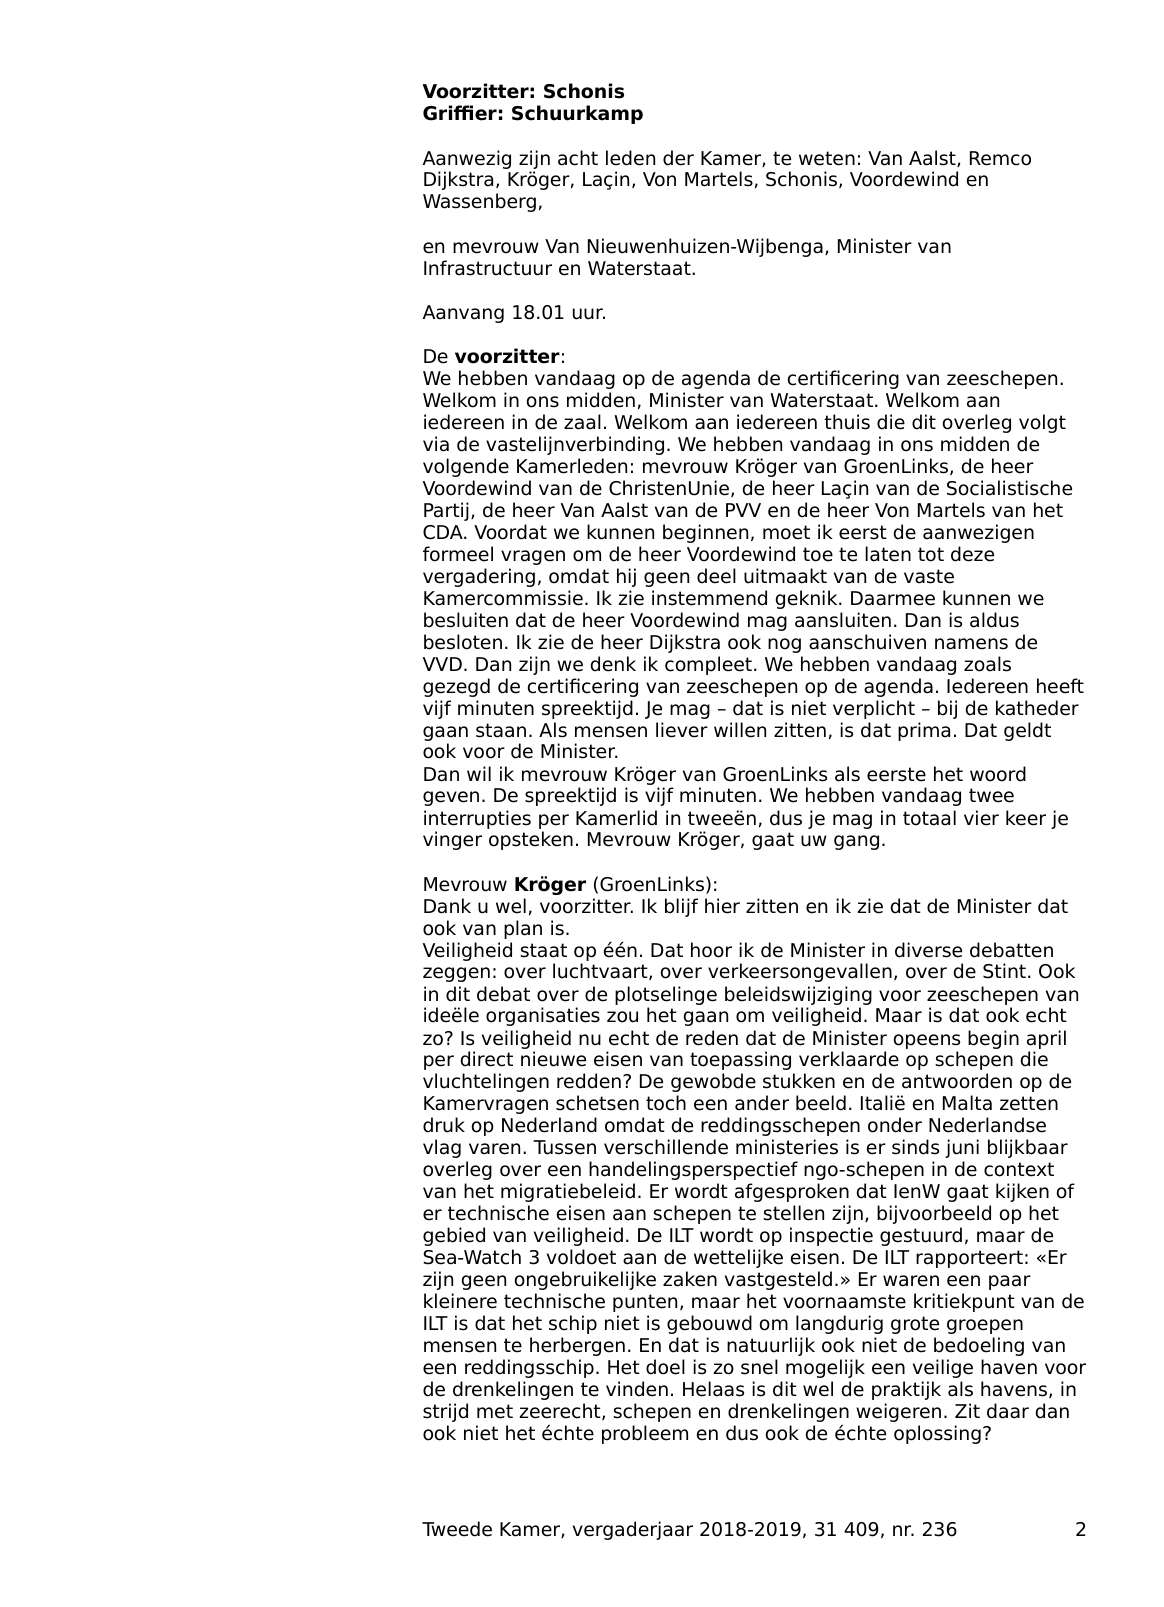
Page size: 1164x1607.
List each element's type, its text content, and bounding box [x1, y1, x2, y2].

text We hebben vandaag op de agenda de certificering van zeeschepen. Welkom in ons midden, Minister van Waterstaat. Welkom aan iedereen in de zaal. Welkom aan iedereen thuis die dit overleg volgt via de vastelijnverbinding. We hebben vandaag in ons midden de volgende Kamerleden: mevrouw Kröger van GroenLinks, de heer Voordewind van de ChristenUnie, de heer Laçin van de Socialistische Partij, de heer Van Aalst van de PVV en de heer Von Martels van het CDA. Voordat we kunnen beginnen, moet ik eerst de aanwezigen formeel vragen om de heer Voordewind toe te laten tot deze vergadering, omdat hij geen deel uitmaakt van de vaste Kamercommissie. Ik zie instemmend geknik. Daarmee kunnen we besluiten dat de heer Voordewind mag aansluiten. Dan is aldus besloten. Ik zie de heer Dijkstra ook nog aanschuiven namens de VVD. Dan zijn we denk ik compleet. We hebben vandaag zoals gezegd de certificering van zeeschepen op de agenda. Iedereen heeft vijf minuten spreektijd. Je mag – dat is niet verplicht – bij de katheder gaan staan. Als mensen liever willen zitten, is dat prima. Dat geldt ook voor de Minister. [422, 368, 1087, 763]
text Veiligheid staat op één. Dat hoor ik de Minister in diverse debatten zeggen: over luchtvaart, over verkeersongevallen, over de Stint. Ook in dit debat over de plotselinge beleidswijziging voor zeeschepen van ideële organisaties zou het gaan om veiligheid. Maar is dat ook echt zo? Is veiligheid nu echt de reden dat de Minister opeens begin april per direct nieuwe eisen van toepassing verklaarde op schepen die vluchtelingen redden? De gewobde stukken en de antwoorden op de Kamervragen schetsen toch een ander beeld. Italië en Malta zetten druk op Nederland omdat de reddingsschepen onder Nederlandse vlag varen. Tussen verschillende ministeries is er sinds juni blijkbaar overleg over een handelingsperspectief ngo-schepen in de context van het migratiebeleid. Er wordt afgesproken dat IenW gaat kijken of er technische eisen aan schepen te stellen zijn, bijvoorbeeld op het gebied van veiligheid. De ILT wordt op inspectie gestuurd, maar de Sea-Watch 3 voldoet aan de wettelijke eisen. De ILT rapporteert: «Er zijn geen ongebruikelijke zaken vastgesteld.» Er waren een paar kleinere technische punten, maar het voornaamste kritiekpunt van de ILT is dat het schip niet is gebouwd om langdurig grote groepen mensen te herbergen. En dat is natuurlijk ook niet de bedoeling van een reddingsschip. Het doel is zo snel mogelijk een veilige haven voor de drenkelingen te vinden. Helaas is dit wel de praktijk als havens, in strijd met zeerecht, schepen en drenkelingen weigeren. Zit daar dan ook niet het échte probleem en dus ook de échte oplossing? [422, 939, 1087, 1445]
text Mevrouw Kröger (GroenLinks): [422, 873, 1087, 896]
text De voorzitter: [422, 346, 1087, 368]
text Aanwezig zijn acht leden der Kamer, te weten: Van Aalst, Remco Dijkstra, Kröger, Laçin, Von Martels, Schonis, Voordewind en Wassenberg, [422, 147, 1087, 213]
text Dan wil ik mevrouw Kröger van GroenLinks als eerste het woord geven. De spreektijd is vijf minuten. We hebben vandaag twee interrupties per Kamerlid in tweeën, dus je mag in totaal vier keer je vinger opsteken. Mevrouw Kröger, gaat uw gang. [422, 763, 1087, 851]
text Voorzitter: Schonis [422, 81, 1087, 103]
text Dank u wel, voorzitter. Ik blijf hier zitten en ik zie dat de Minister dat ook van plan is. [422, 896, 1087, 939]
text Griffier: Schuurkamp [422, 103, 1087, 125]
text en mevrouw Van Nieuwenhuizen-Wijbenga, Minister van Infrastructuur en Waterstaat. [422, 236, 1087, 279]
text Aanvang 18.01 uur. [422, 302, 1087, 324]
